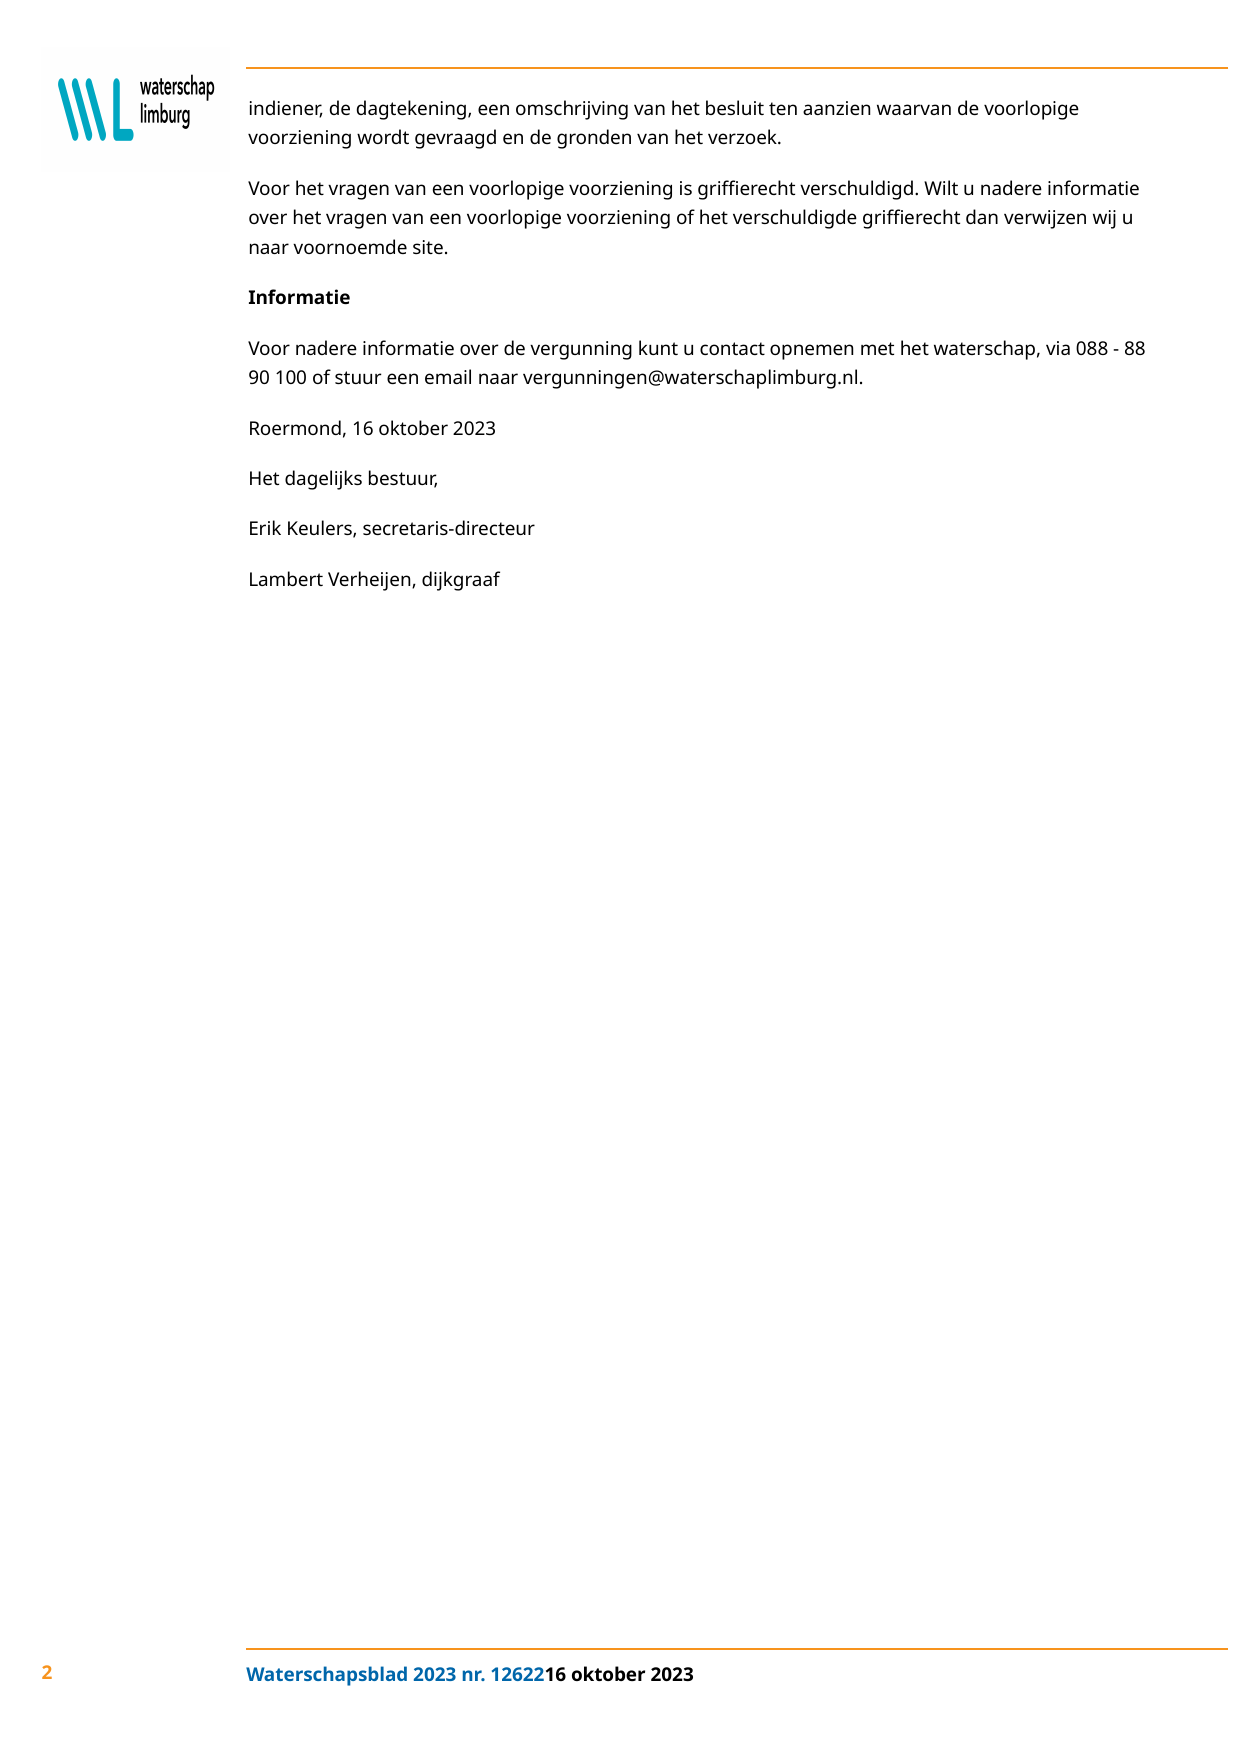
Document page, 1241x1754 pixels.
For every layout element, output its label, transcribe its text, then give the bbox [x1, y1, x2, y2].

text Roermond, 16 oktober 2023 [248, 415, 1152, 441]
picture [41, 47, 231, 172]
text indiener, de dagtekening, een omschrijving van het besluit ten aanzien waarvan de voorlopige voorziening wordt gevraagd en de gronden van het verzoek. [248, 95, 1152, 150]
text Voor het vragen van een voorlopige voorziening is griffierecht verschuldigd. Wilt u nadere informatie over het vragen van een voorlopige voorziening of het verschuldigde griffierecht dan verwijzen wij u naar voornoemde site. [248, 175, 1152, 260]
text Erik Keulers, secretaris-directeur [248, 516, 1152, 541]
text Voor nadere informatie over de vergunning kunt u contact opnemen met het waterschap, via 088 - 88 90 100 of stuur een email naar vergunningen@waterschaplimburg.nl. [248, 335, 1152, 390]
text Het dagelijks bestuur, [248, 465, 1152, 491]
text Lambert Verheijen, dijkgraaf [248, 566, 1152, 592]
text Informatie [248, 284, 1152, 310]
